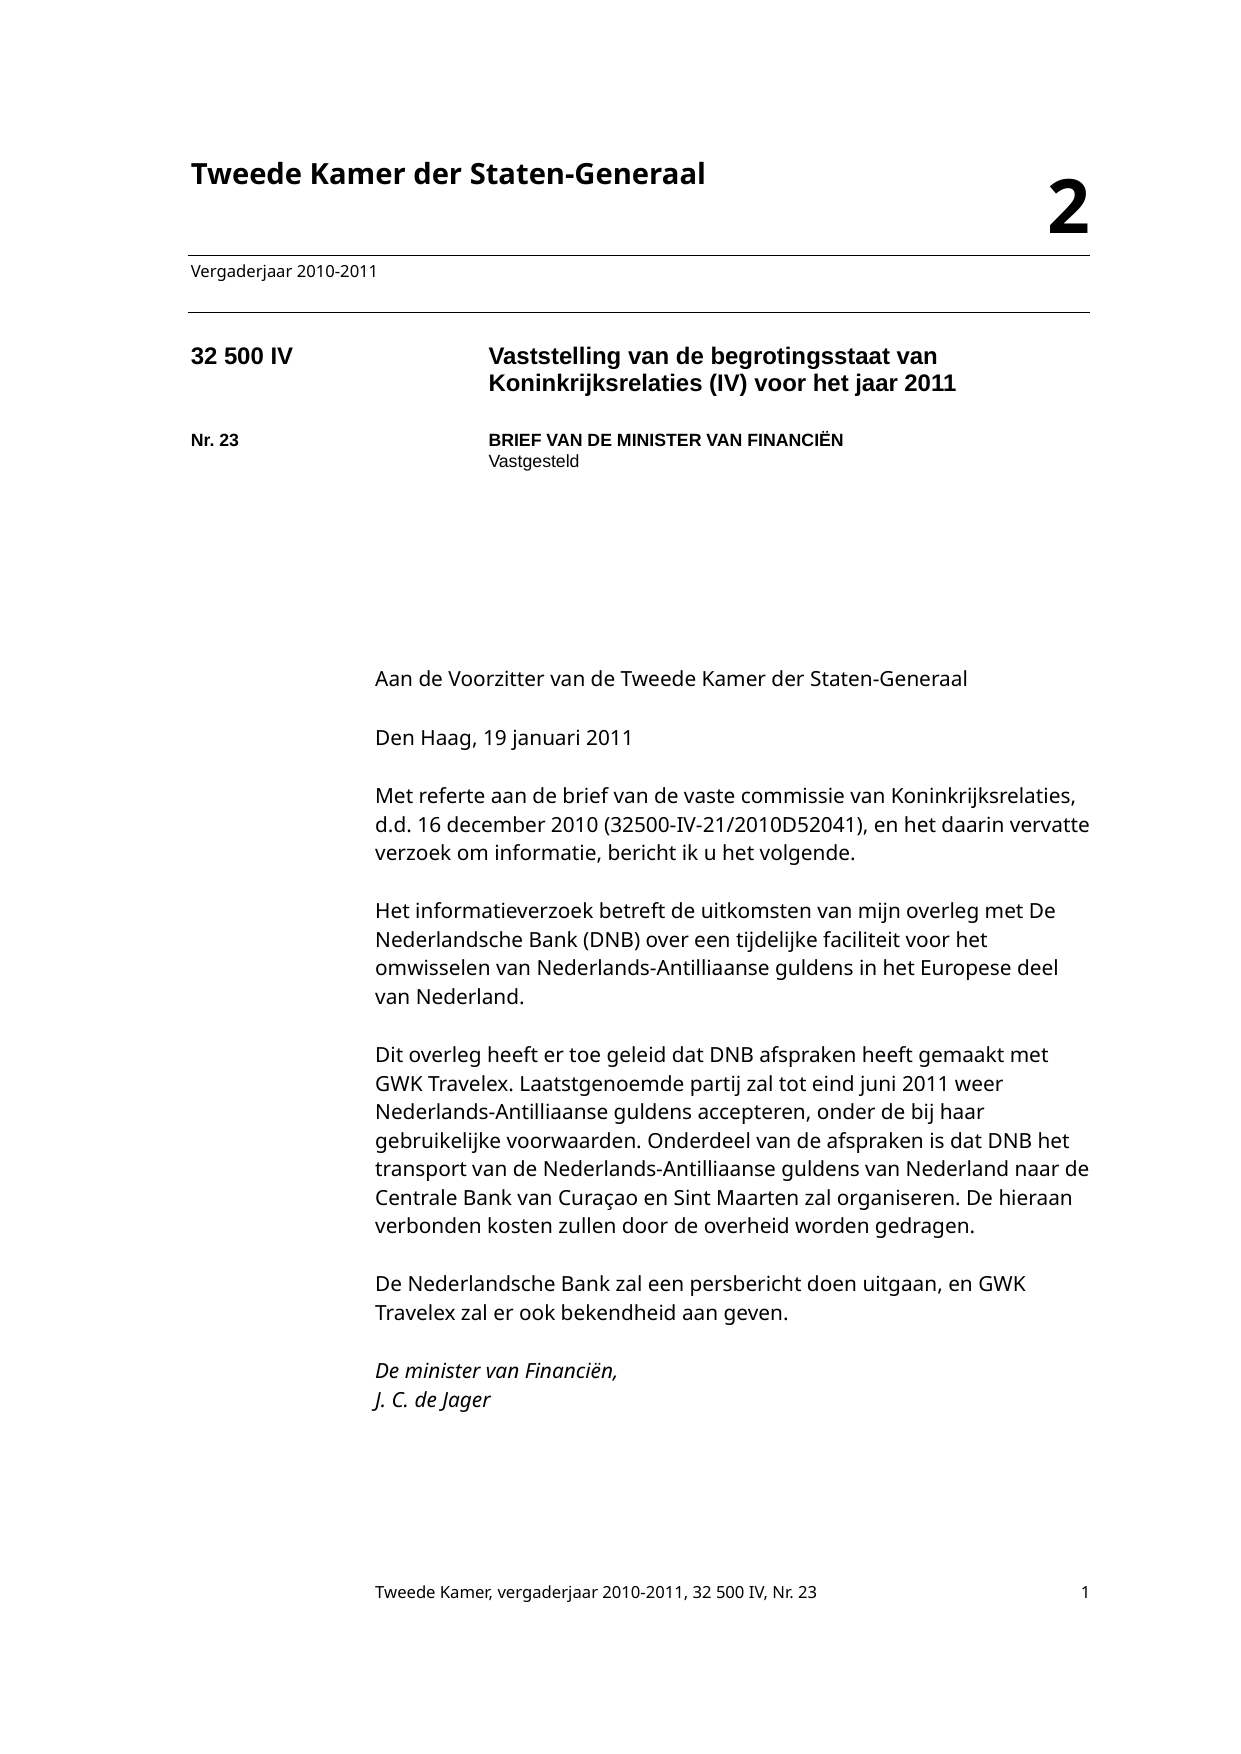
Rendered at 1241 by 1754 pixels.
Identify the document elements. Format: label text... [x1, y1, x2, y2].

text De minister van Financiën, [375, 1356, 1090, 1385]
text Aan de Voorzitter van de Tweede Kamer der Staten-Generaal [375, 664, 1090, 693]
table_cell [188, 313, 485, 339]
table_cell BRIEF VAN DE MINISTER VAN FINANCIËN Vastgesteld [485, 427, 1090, 546]
text Het informatieverzoek betreft de uitkomsten van mijn overleg met De Nederlandsche Bank (DNB) over een tijdelijke faciliteit voor het omwisselen van Nederlands-Antilliaanse guldens in het Europese deel van Nederland. [375, 897, 1090, 1010]
table_cell 32 500 IV [188, 339, 485, 427]
text Den Haag, 19 januari 2011 [375, 723, 1090, 751]
table_cell Nr. 23 [188, 427, 485, 546]
table_header 2 [910, 150, 1090, 255]
text J. C. de Jager [375, 1385, 1090, 1413]
table_cell Vaststelling van de begrotingsstaat van Koninkrijksrelaties (IV) voor het jaar 2011 [485, 339, 1090, 427]
table_header Tweede Kamer der Staten-Generaal [188, 150, 909, 255]
text Met referte aan de brief van de vaste commissie van Koninkrijksrelaties, d.d. 16 december 2010 (32500-IV-21/2010D52041), en het daarin vervatte verzoek om informatie, bericht ik u het volgende. [375, 781, 1090, 867]
text Dit overleg heeft er toe geleid dat DNB afspraken heeft gemaakt met GWK Travelex. Laatstgenoemde partij zal tot eind juni 2011 weer Nederlands-Antilliaanse guldens accepteren, onder de bij haar gebruikelijke voorwaarden. Onderdeel van de afspraken is dat DNB het transport van de Nederlands-Antilliaanse guldens van Nederland naar de Centrale Bank van Curaçao en Sint Maarten zal organiseren. De hieraan verbonden kosten zullen door de overheid worden gedragen. [375, 1040, 1090, 1239]
table_cell Vergaderjaar 2010-2011 [188, 256, 485, 312]
table_cell [485, 313, 1090, 339]
table_cell [485, 256, 1090, 312]
text De Nederlandsche Bank zal een persbericht doen uitgaan, en GWK Travelex zal er ook bekendheid aan geven. [375, 1269, 1090, 1326]
